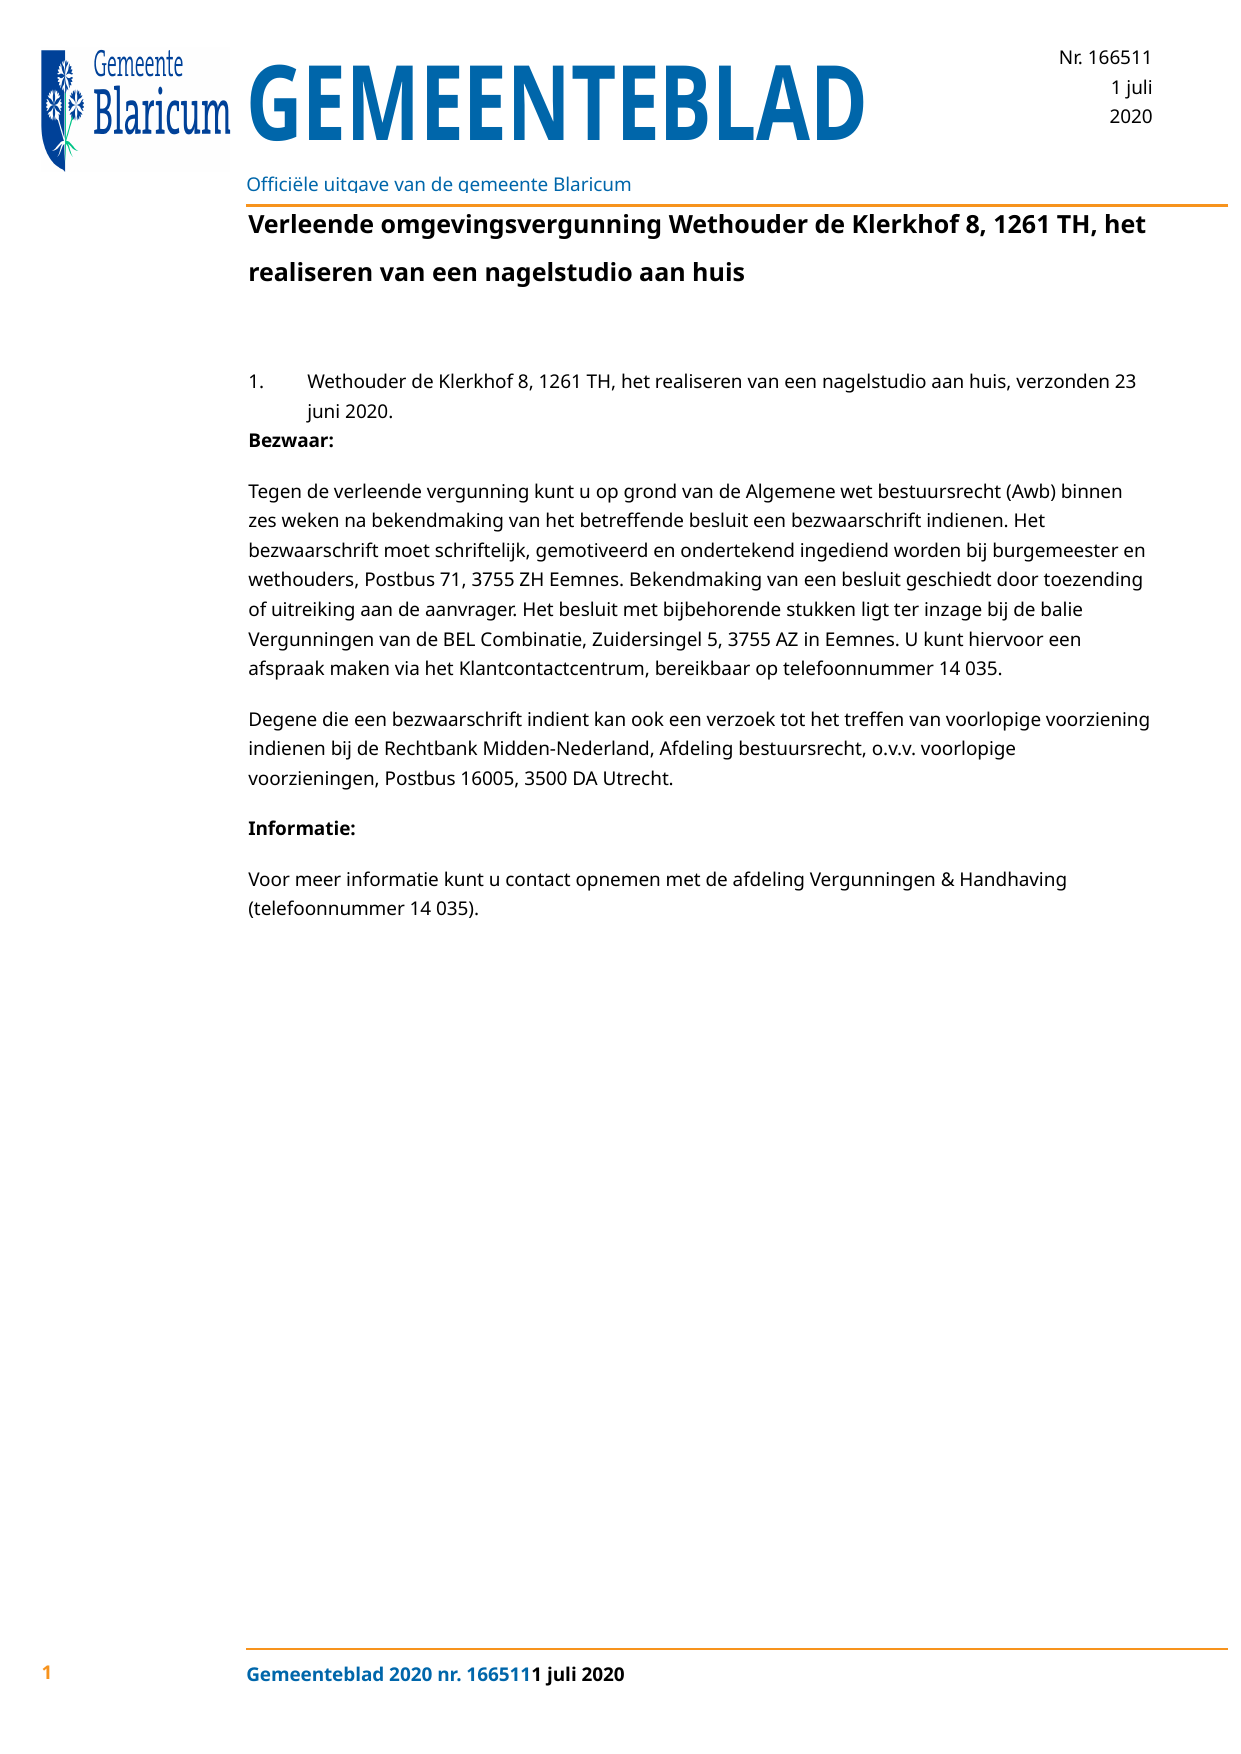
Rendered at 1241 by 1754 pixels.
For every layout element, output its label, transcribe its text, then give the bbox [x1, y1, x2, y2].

text Voor meer informatie kunt u contact opnemen met de afdeling Vergunningen & Handhaving (telefoonnummer 14 035). [248, 866, 1152, 921]
text Bezwaar: [248, 427, 1152, 453]
text Informatie: [248, 815, 1152, 841]
list Wethouder de Klerkhof 8, 1261 TH, het realiseren van een nagelstudio aan huis, verzonden 23 juni 2020. [248, 368, 1152, 424]
text Tegen de verleende vergunning kunt u op grond van de Algemene wet bestuursrecht (Awb) binnen zes weken na bekendmaking van het betreffende besluit een bezwaarschrift indienen. Het bezwaarschrift moet schriftelijk, gemotiveerd en ondertekend ingediend worden bij burgemeester en wethouders, Postbus 71, 3755 ZH Eemnes. Bekendmaking van een besluit geschiedt door toezending of uitreiking aan de aanvrager. Het besluit met bijbehorende stukken ligt ter inzage bij de balie Vergunningen van de BEL Combinatie, Zuidersingel 5, 3755 AZ in Eemnes. U kunt hiervoor een afspraak maken via het Klantcontactcentrum, bereikbaar op telefoonnummer 14 035. [248, 478, 1152, 681]
text Verleende omgevingsvergunning Wethouder de Klerkhof 8, 1261 TH, het realiseren van een nagelstudio aan huis [248, 207, 1152, 288]
picture [41, 47, 231, 172]
text Degene die een bezwaarschrift indient kan ook een verzoek tot het treffen van voorlopige voorziening indienen bij de Rechtbank Midden-Nederland, Afdeling bestuursrecht, o.v.v. voorlopige voorzieningen, Postbus 16005, 3500 DA Utrecht. [248, 706, 1152, 791]
